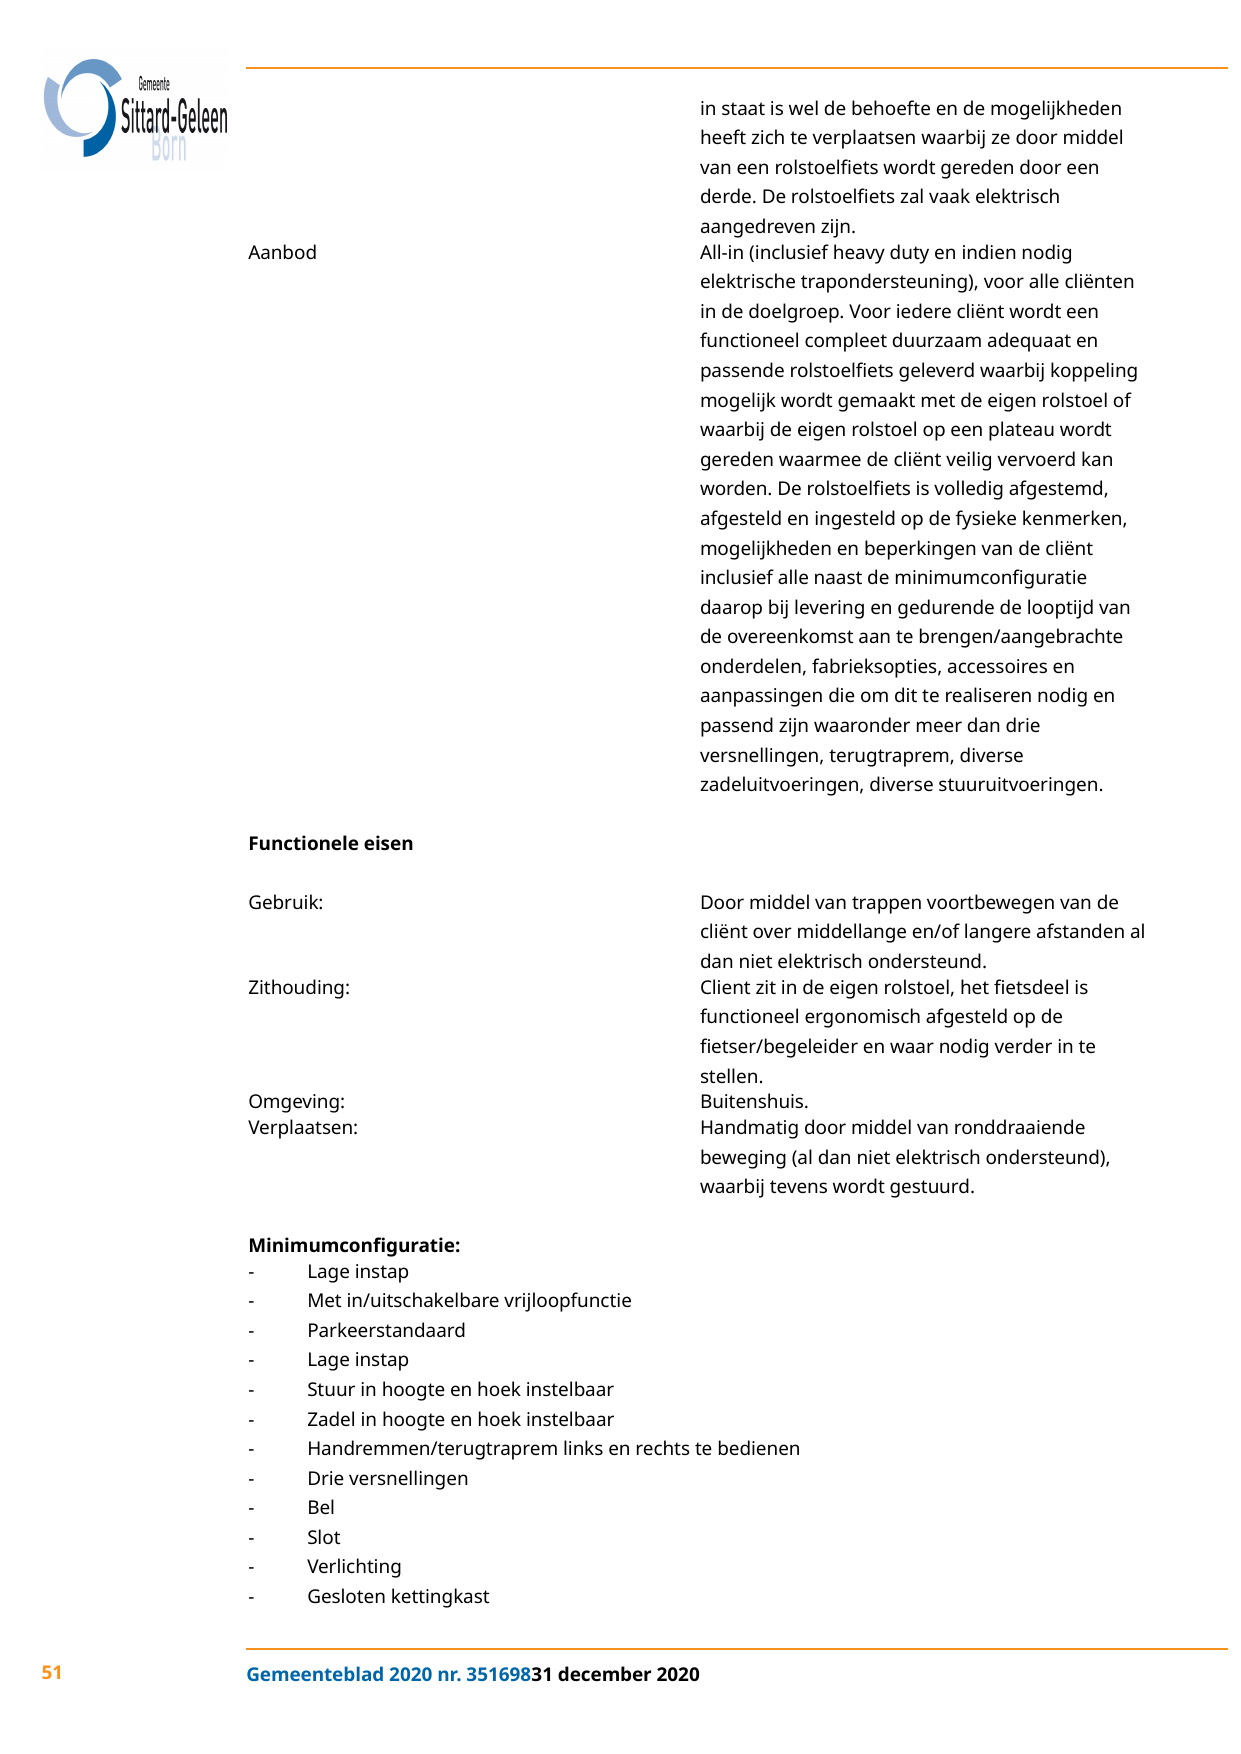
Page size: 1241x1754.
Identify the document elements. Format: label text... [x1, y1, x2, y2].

table_cell Client zit in de eigen rolstoel, het fietsdeel is functioneel ergonomisch afgesteld op de fietser/begeleider en waar nodig verder in te stellen. [700, 974, 1152, 1088]
text Functionele eisen [248, 830, 1152, 856]
table_cell Handmatig door middel van ronddraaiende beweging (al dan niet elektrisch ondersteund), waarbij tevens wordt gestuurd. [700, 1114, 1152, 1199]
table_cell Buitenshuis. [700, 1089, 1152, 1114]
table_cell Zithouding: [248, 974, 700, 1088]
table_header Gebruik: [248, 889, 700, 974]
table_cell Lage instap Met in/uitschakelbare vrijloopfunctie Parkeerstandaard Lage instap Stuur in hoogte en hoek instelbaar Zadel in hoogte en hoek instelbaar Handremmen/terugtraprem links en rechts te bedienen Drie versnellingen Bel Slot Verlichting Gesloten kettingkast [248, 1258, 1152, 1609]
table_header Door middel van trappen voortbewegen van de cliënt over middellange en/of langere afstanden al dan niet elektrisch ondersteund. [700, 889, 1152, 974]
table_cell All-in (inclusief heavy duty en indien nodig elektrische trapondersteuning), voor alle cliënten in de doelgroep. Voor iedere cliënt wordt een functioneel compleet duurzaam adequaat en passende rolstoelfiets geleverd waarbij koppeling mogelijk wordt gemaakt met de eigen rolstoel of waarbij de eigen rolstoel op een plateau wordt gereden waarmee de cliënt veilig vervoerd kan worden. De rolstoelfiets is volledig afgestemd, afgesteld en ingesteld op de fysieke kenmerken, mogelijkheden en beperkingen van de cliënt inclusief alle naast de minimumconfiguratie daarop bij levering en gedurende de looptijd van de overeenkomst aan te brengen/aangebrachte onderdelen, fabrieksopties, accessoires en aanpassingen die om dit te realiseren nodig en passend zijn waaronder meer dan drie versnellingen, terugtraprem, diverse zadeluitvoeringen, diverse stuuruitvoeringen. [700, 239, 1152, 797]
table_cell Verplaatsen: [248, 1114, 700, 1199]
table_cell in staat is wel de behoefte en de mogelijkheden heeft zich te verplaatsen waarbij ze door middel van een rolstoelfiets wordt gereden door een derde. De rolstoelfiets zal vaak elektrisch aangedreven zijn. [700, 95, 1152, 239]
table_cell Aanbod [248, 239, 700, 797]
table_cell [248, 95, 700, 239]
table_header Minimumconfiguratie: [248, 1232, 1152, 1258]
picture [41, 47, 231, 172]
table_cell Omgeving: [248, 1089, 700, 1114]
